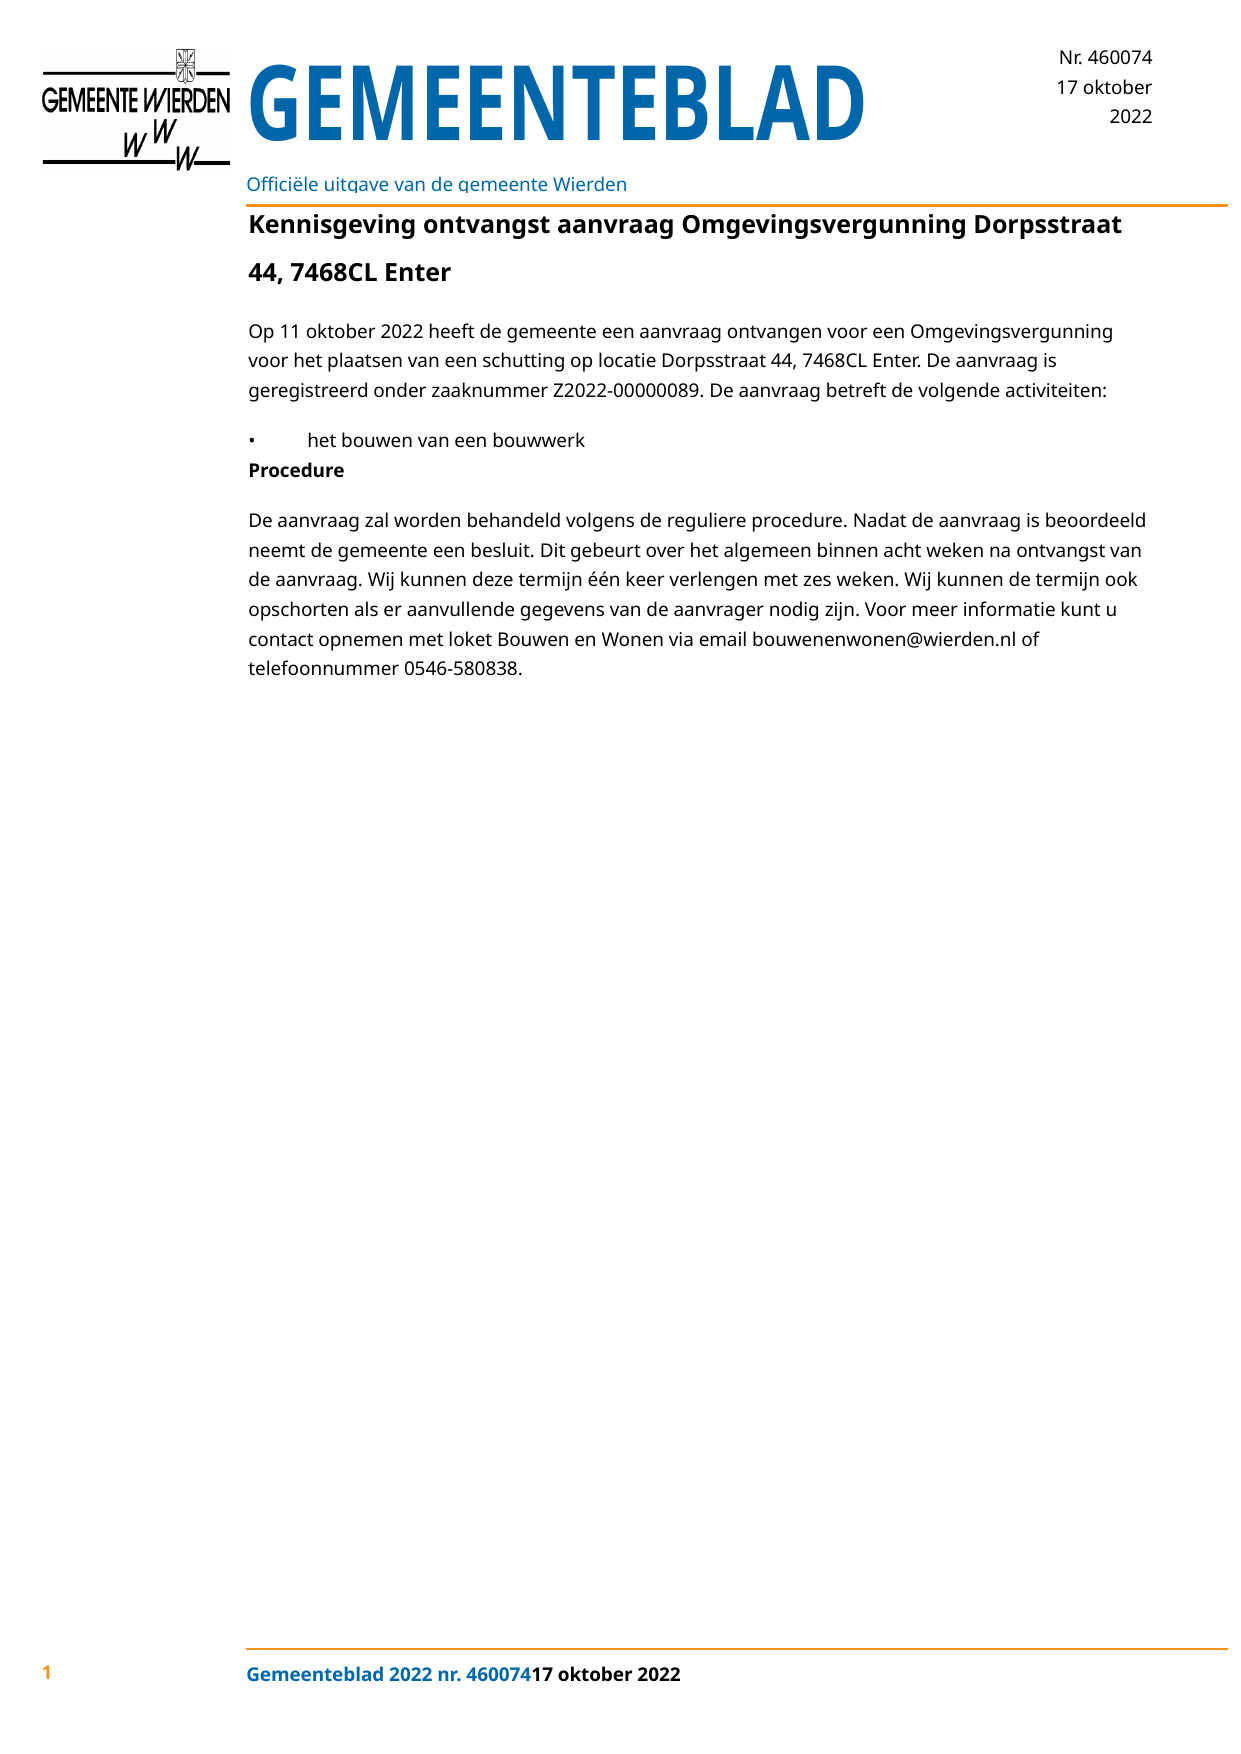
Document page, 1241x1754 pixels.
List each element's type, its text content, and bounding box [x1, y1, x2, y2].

text Procedure [248, 457, 1152, 483]
text Op 11 oktober 2022 heeft de gemeente een aanvraag ontvangen voor een Omgevingsvergunning voor het plaatsen van een schutting op locatie Dorpsstraat 44, 7468CL Enter. De aanvraag is geregistreerd onder zaaknummer Z2022-00000089. De aanvraag betreft de volgende activiteiten: [248, 318, 1152, 403]
picture [41, 47, 231, 172]
text Kennisgeving ontvangst aanvraag Omgevingsvergunning Dorpsstraat 44, 7468CL Enter [248, 207, 1152, 288]
list het bouwen van een bouwwerk [248, 427, 1152, 453]
text De aanvraag zal worden behandeld volgens de reguliere procedure. Nadat de aanvraag is beoordeeld neemt de gemeente een besluit. Dit gebeurt over het algemeen binnen acht weken na ontvangst van de aanvraag. Wij kunnen deze termijn één keer verlengen met zes weken. Wij kunnen de termijn ook opschorten als er aanvullende gegevens van de aanvrager nodig zijn. Voor meer informatie kunt u contact opnemen met loket Bouwen en Wonen via email bouwenenwonen@wierden.nl of telefoonnummer 0546-580838. [248, 507, 1152, 681]
